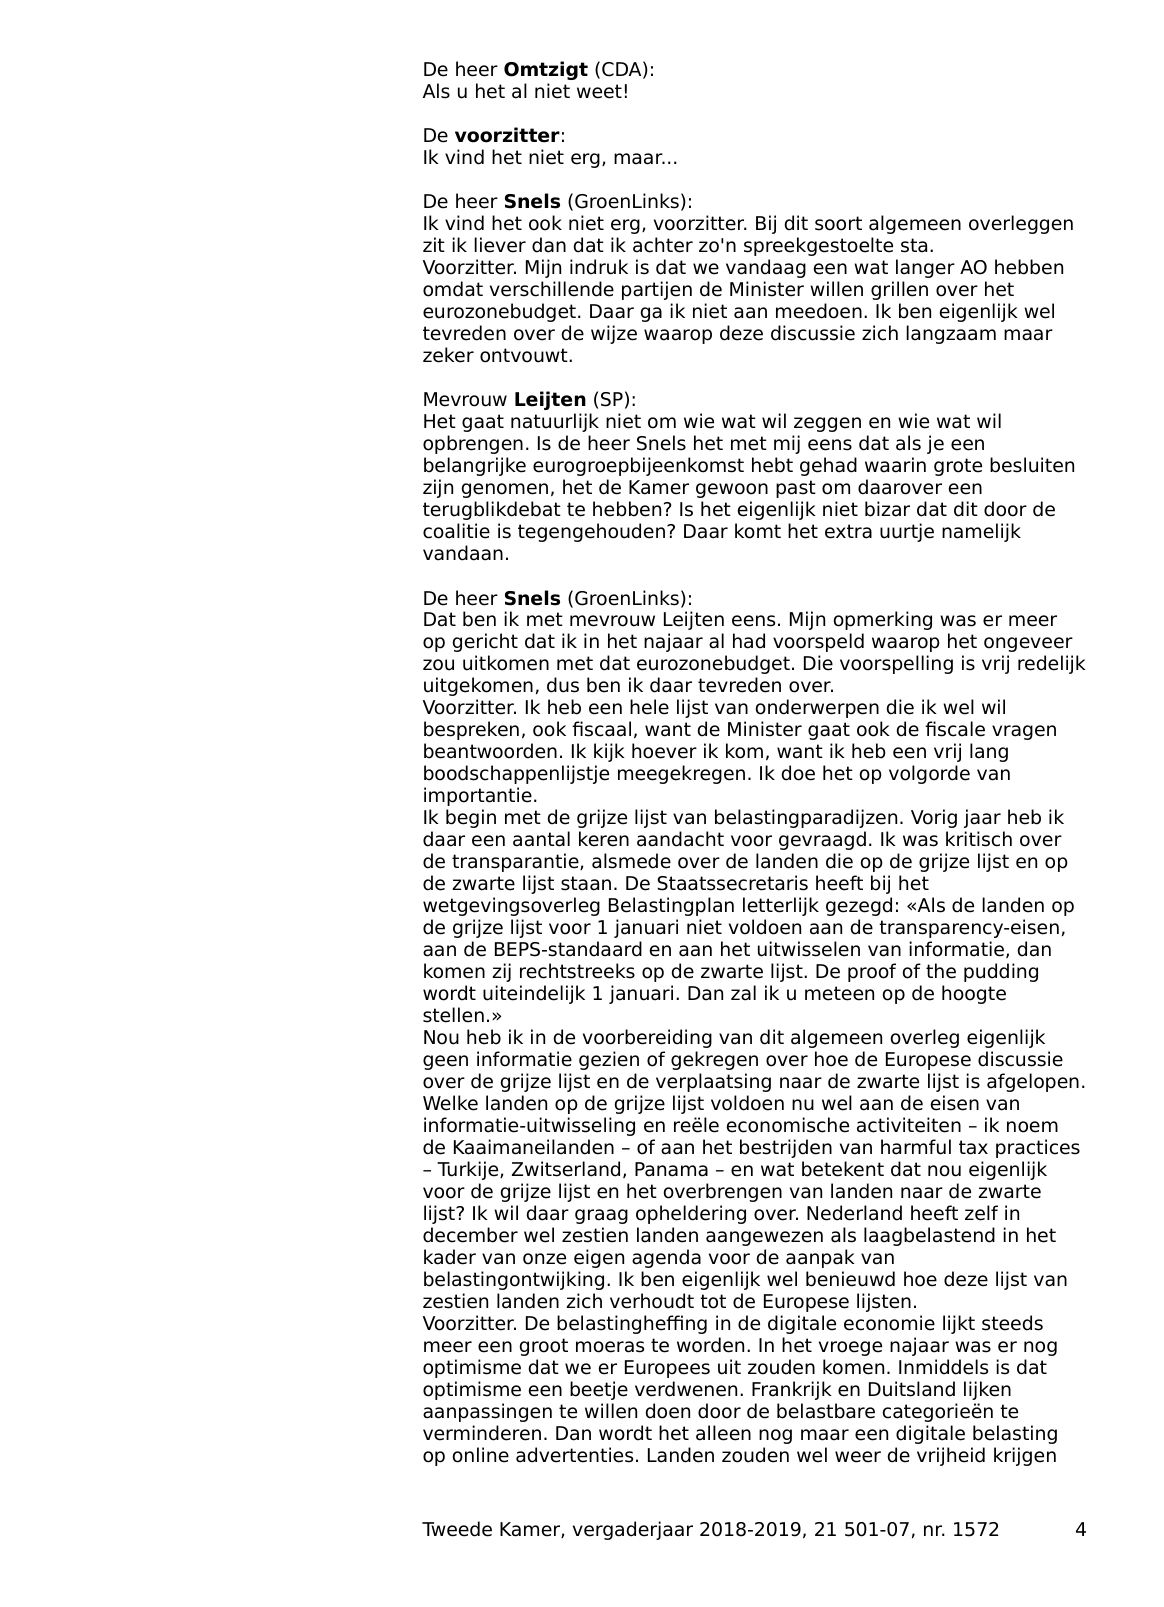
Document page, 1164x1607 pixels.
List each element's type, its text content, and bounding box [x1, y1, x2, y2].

text De heer Snels (GroenLinks): [422, 587, 1087, 609]
text Voorzitter. Ik heb een hele lijst van onderwerpen die ik wel wil bespreken, ook fiscaal, want de Minister gaat ook de fiscale vragen beantwoorden. Ik kijk hoever ik kom, want ik heb een vrij lang boodschappenlijstje meegekregen. Ik doe het op volgorde van importantie. [422, 697, 1087, 807]
text Voorzitter. De belastingheffing in de digitale economie lijkt steeds meer een groot moeras te worden. In het vroege najaar was er nog optimisme dat we er Europees uit zouden komen. Inmiddels is dat optimisme een beetje verdwenen. Frankrijk en Duitsland lijken aanpassingen te willen doen door de belastbare categorieën te verminderen. Dan wordt het alleen nog maar een digitale belasting op online advertenties. Landen zouden wel weer de vrijheid krijgen [422, 1313, 1087, 1467]
text Ik vind het niet erg, maar... [422, 147, 1087, 169]
text Nou heb ik in de voorbereiding van dit algemeen overleg eigenlijk geen informatie gezien of gekregen over hoe de Europese discussie over de grijze lijst en de verplaatsing naar de zwarte lijst is afgelopen. Welke landen op de grijze lijst voldoen nu wel aan de eisen van informatie-uitwisseling en reële economische activiteiten – ik noem de Kaaimaneilanden – of aan het bestrijden van harmful tax practices – Turkije, Zwitserland, Panama – en wat betekent dat nou eigenlijk voor de grijze lijst en het overbrengen van landen naar de zwarte lijst? Ik wil daar graag opheldering over. Nederland heeft zelf in december wel zestien landen aangewezen als laagbelastend in het kader van onze eigen agenda voor de aanpak van belastingontwijking. Ik ben eigenlijk wel benieuwd hoe deze lijst van zestien landen zich verhoudt tot de Europese lijsten. [422, 1027, 1087, 1313]
text Dat ben ik met mevrouw Leijten eens. Mijn opmerking was er meer op gericht dat ik in het najaar al had voorspeld waarop het ongeveer zou uitkomen met dat eurozonebudget. Die voorspelling is vrij redelijk uitgekomen, dus ben ik daar tevreden over. [422, 609, 1087, 697]
text Mevrouw Leijten (SP): [422, 389, 1087, 411]
text Ik begin met de grijze lijst van belastingparadijzen. Vorig jaar heb ik daar een aantal keren aandacht voor gevraagd. Ik was kritisch over de transparantie, alsmede over de landen die op de grijze lijst en op de zwarte lijst staan. De Staatssecretaris heeft bij het wetgevingsoverleg Belastingplan letterlijk gezegd: «Als de landen op de grijze lijst voor 1 januari niet voldoen aan de transparency-eisen, aan de BEPS-standaard en aan het uitwisselen van informatie, dan komen zij rechtstreeks op de zwarte lijst. De proof of the pudding wordt uiteindelijk 1 januari. Dan zal ik u meteen op de hoogte stellen.» [422, 807, 1087, 1027]
text De heer Omtzigt (CDA): [422, 59, 1087, 81]
text Ik vind het ook niet erg, voorzitter. Bij dit soort algemeen overleggen zit ik liever dan dat ik achter zo'n spreekgestoelte sta. [422, 213, 1087, 257]
text Als u het al niet weet! [422, 81, 1087, 103]
text Het gaat natuurlijk niet om wie wat wil zeggen en wie wat wil opbrengen. Is de heer Snels het met mij eens dat als je een belangrijke eurogroepbijeenkomst hebt gehad waarin grote besluiten zijn genomen, het de Kamer gewoon past om daarover een terugblikdebat te hebben? Is het eigenlijk niet bizar dat dit door de coalitie is tegengehouden? Daar komt het extra uurtje namelijk vandaan. [422, 411, 1087, 565]
text Voorzitter. Mijn indruk is dat we vandaag een wat langer AO hebben omdat verschillende partijen de Minister willen grillen over het eurozonebudget. Daar ga ik niet aan meedoen. Ik ben eigenlijk wel tevreden over de wijze waarop deze discussie zich langzaam maar zeker ontvouwt. [422, 257, 1087, 367]
text De heer Snels (GroenLinks): [422, 191, 1087, 213]
text De voorzitter: [422, 125, 1087, 147]
